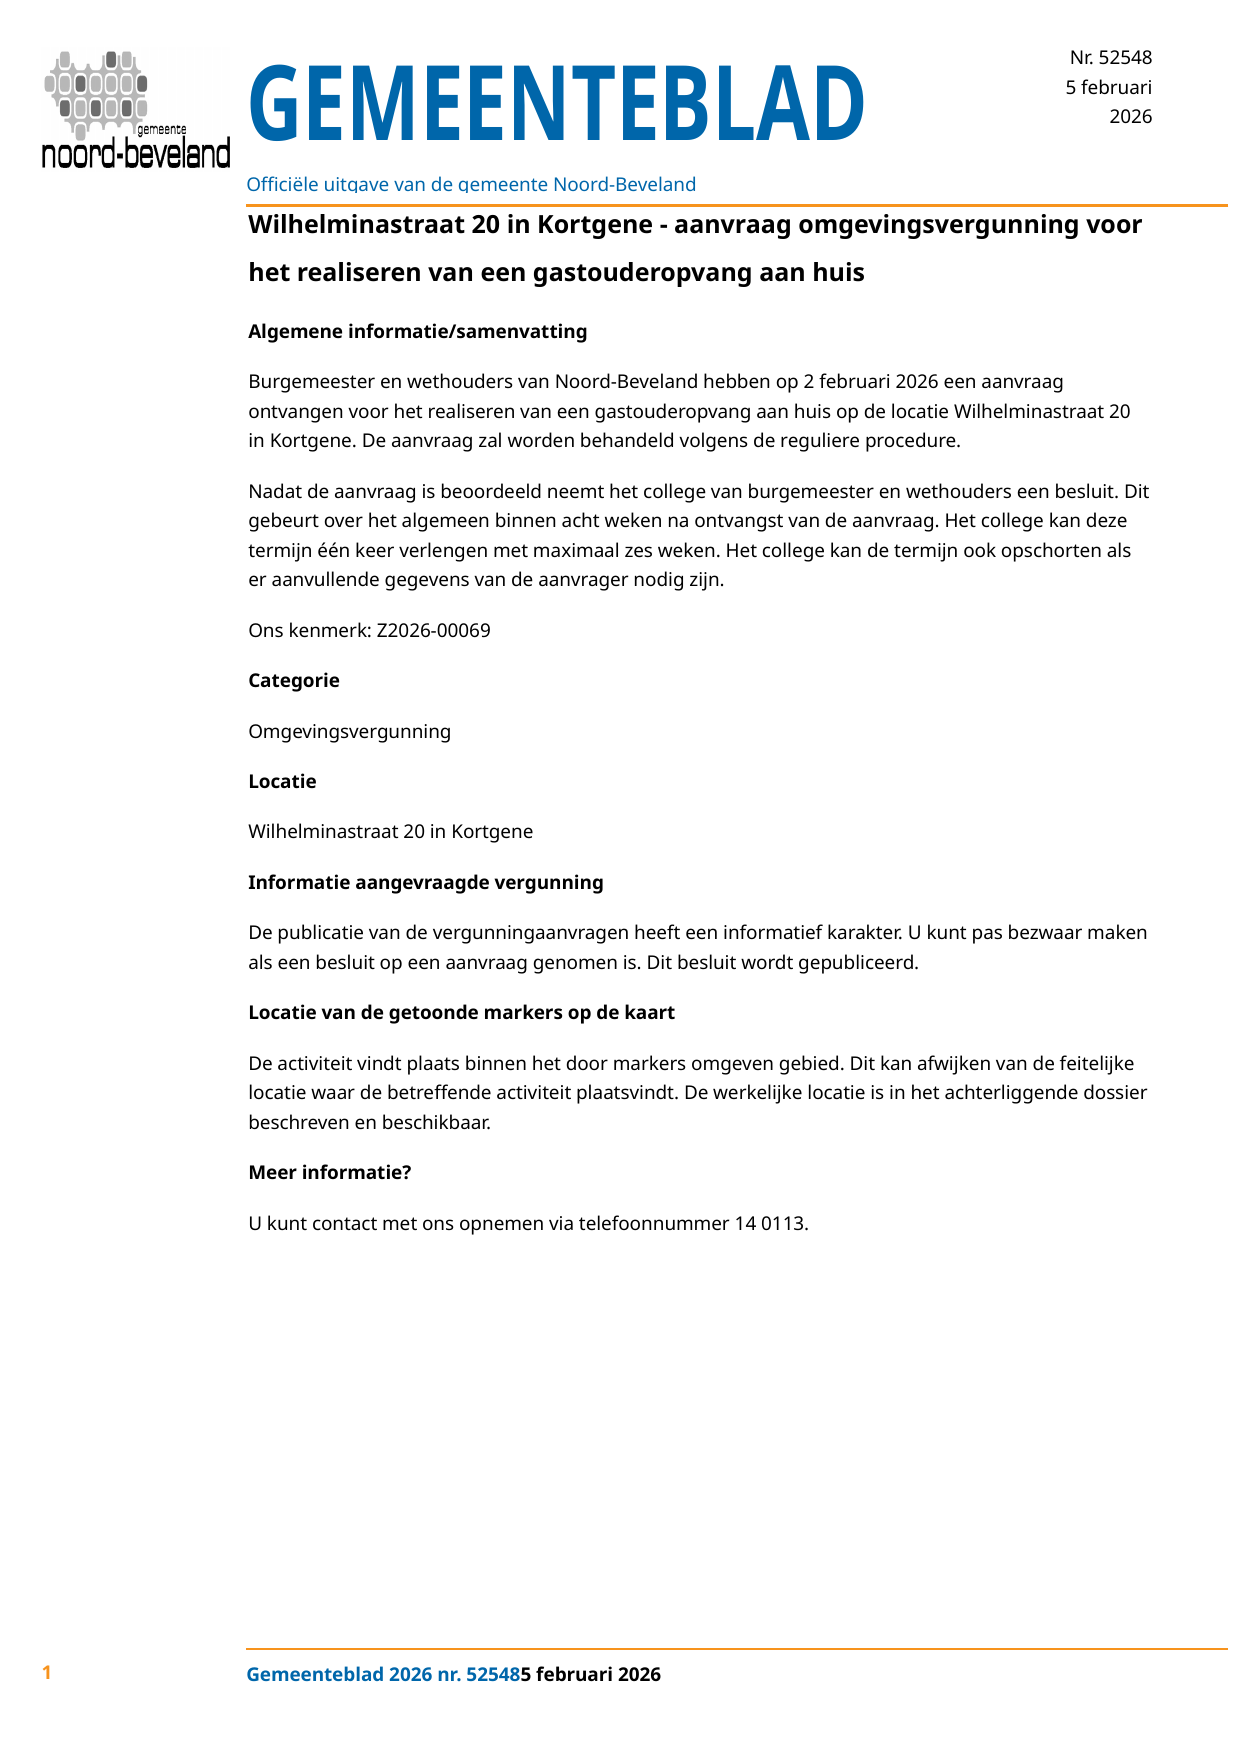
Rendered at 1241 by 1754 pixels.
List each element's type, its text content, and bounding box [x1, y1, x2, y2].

picture [41, 47, 231, 172]
text Locatie [248, 768, 1152, 794]
text Informatie aangevraagde vergunning [248, 869, 1152, 895]
text Categorie [248, 667, 1152, 693]
text Nadat de aanvraag is beoordeeld neemt het college van burgemeester en wethouders een besluit. Dit gebeurt over het algemeen binnen acht weken na ontvangst van de aanvraag. Het college kan deze termijn één keer verlengen met maximaal zes weken. Het college kan de termijn ook opschorten als er aanvullende gegevens van de aanvrager nodig zijn. [248, 478, 1152, 592]
text Omgevingsvergunning [248, 718, 1152, 744]
text Wilhelminastraat 20 in Kortgene [248, 819, 1152, 844]
text De publicatie van de vergunningaanvragen heeft een informatief karakter. U kunt pas bezwaar maken als een besluit op een aanvraag genomen is. Dit besluit wordt gepubliceerd. [248, 919, 1152, 975]
text Algemene informatie/samenvatting [248, 318, 1152, 344]
text Burgemeester en wethouders van Noord-Beveland hebben op 2 februari 2026 een aanvraag ontvangen voor het realiseren van een gastouderopvang aan huis op de locatie Wilhelminastraat 20 in Kortgene. De aanvraag zal worden behandeld volgens de reguliere procedure. [248, 368, 1152, 453]
text U kunt contact met ons opnemen via telefoonnummer 14 0113. [248, 1210, 1152, 1236]
text Meer informatie? [248, 1159, 1152, 1185]
text De activiteit vindt plaats binnen het door markers omgeven gebied. Dit kan afwijken van de feitelijke locatie waar de betreffende activiteit plaatsvindt. De werkelijke locatie is in het achterliggende dossier beschreven en beschikbaar. [248, 1050, 1152, 1135]
text Wilhelminastraat 20 in Kortgene - aanvraag omgevingsvergunning voor het realiseren van een gastouderopvang aan huis [248, 207, 1152, 288]
text Locatie van de getoonde markers op de kaart [248, 999, 1152, 1025]
text Ons kenmerk: Z2026-00069 [248, 617, 1152, 643]
